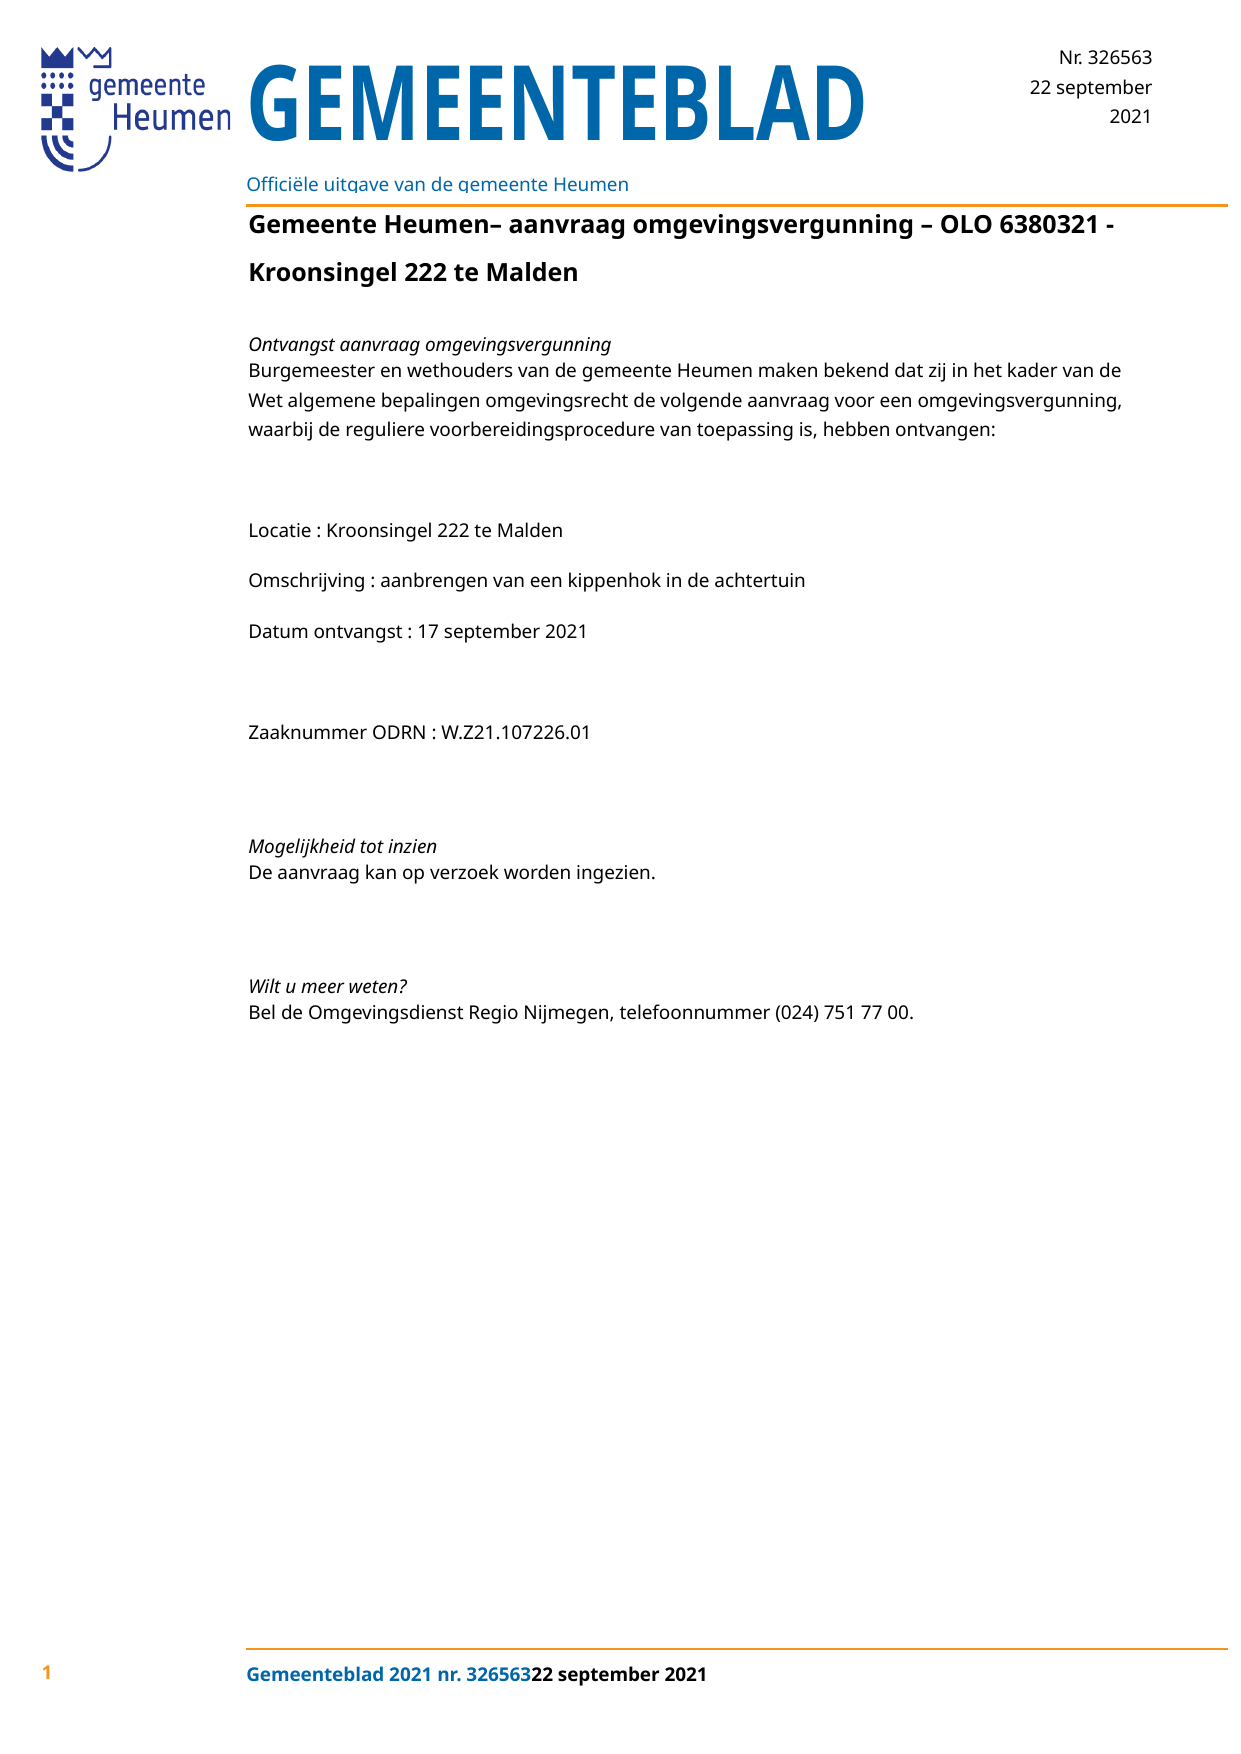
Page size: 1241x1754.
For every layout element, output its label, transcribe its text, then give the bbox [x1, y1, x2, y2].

text Zaaknummer ODRN : W.Z21.107226.01 [248, 719, 1152, 744]
text Datum ontvangst : 17 september 2021 [248, 618, 1152, 644]
text Mogelijkheid tot inzien [248, 833, 1152, 859]
text Wilt u meer weten? [248, 973, 1152, 999]
text Ontvangst aanvraag omgevingsvergunning [248, 331, 1152, 357]
text Omschrijving : aanbrengen van een kippenhok in de achtertuin [248, 568, 1152, 593]
text Bel de Omgevingsdienst Regio Nijmegen, telefoonnummer (024) 751 77 00. [248, 999, 1152, 1025]
text Locatie : Kroonsingel 222 te Malden [248, 517, 1152, 543]
picture [41, 47, 231, 172]
text Burgemeester en wethouders van de gemeente Heumen maken bekend dat zij in het kader van de Wet algemene bepalingen omgevingsrecht de volgende aanvraag voor een omgevingsvergunning, waarbij de reguliere voorbereidingsprocedure van toepassing is, hebben ontvangen: [248, 357, 1152, 442]
text De aanvraag kan op verzoek worden ingezien. [248, 859, 1152, 885]
text Gemeente Heumen– aanvraag omgevingsvergunning – OLO 6380321 - Kroonsingel 222 te Malden [248, 207, 1152, 288]
